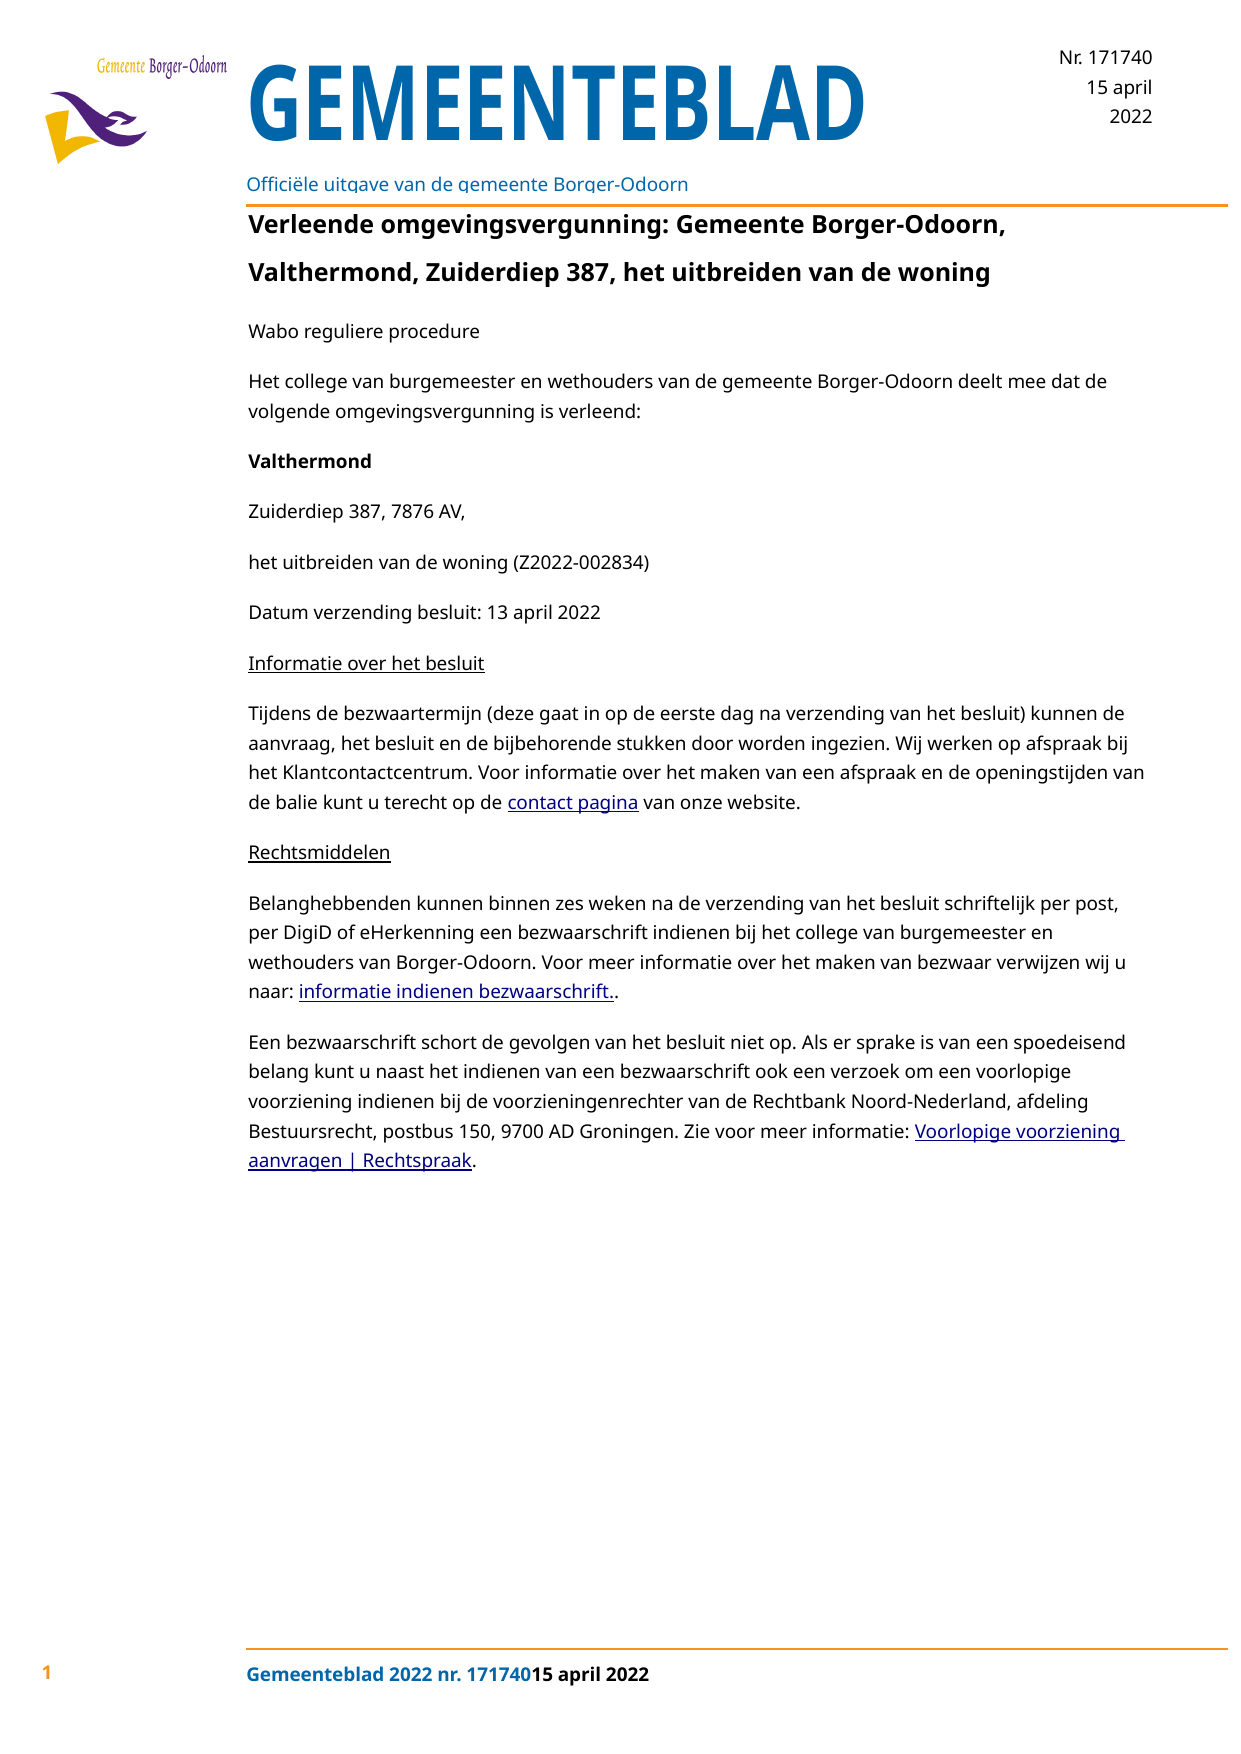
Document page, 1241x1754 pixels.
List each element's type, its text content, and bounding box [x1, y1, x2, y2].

text Belanghebbenden kunnen binnen zes weken na de verzending van het besluit schriftelijk per post, per DigiD of eHerkenning een bezwaarschrift indienen bij het college van burgemeester en wethouders van Borger-Odoorn. Voor meer informatie over het maken van bezwaar verwijzen wij u naar: informatie indienen bezwaarschrift.. [248, 890, 1152, 1004]
text Informatie over het besluit [248, 650, 1152, 676]
text Rechtsmiddelen [248, 839, 1152, 865]
text Datum verzending besluit: 13 april 2022 [248, 599, 1152, 625]
text Wabo reguliere procedure [248, 318, 1152, 344]
text Een bezwaarschrift schort de gevolgen van het besluit niet op. Als er sprake is van een spoedeisend belang kunt u naast het indienen van een bezwaarschrift ook een verzoek om een voorlopige voorziening indienen bij de voorzieningenrechter van de Rechtbank Noord-Nederland, afdeling Bestuursrecht, postbus 150, 9700 AD Groningen. Zie voor meer informatie: Voorlopige voorziening aanvragen | Rechtspraak. [248, 1029, 1152, 1173]
picture [41, 47, 231, 172]
text het uitbreiden van de woning (Z2022-002834) [248, 549, 1152, 575]
text Tijdens de bezwaartermijn (deze gaat in op de eerste dag na verzending van het besluit) kunnen de aanvraag, het besluit en de bijbehorende stukken door worden ingezien. Wij werken op afspraak bij het Klantcontactcentrum. Voor informatie over het maken van een afspraak en de openingstijden van de balie kunt u terecht op de contact pagina van onze website. [248, 700, 1152, 815]
text Valthermond [248, 448, 1152, 474]
text Verleende omgevingsvergunning: Gemeente Borger-Odoorn, Valthermond, Zuiderdiep 387, het uitbreiden van de woning [248, 207, 1152, 288]
text Zuiderdiep 387, 7876 AV, [248, 499, 1152, 524]
text Het college van burgemeester en wethouders van de gemeente Borger-Odoorn deelt mee dat de volgende omgevingsvergunning is verleend: [248, 368, 1152, 424]
